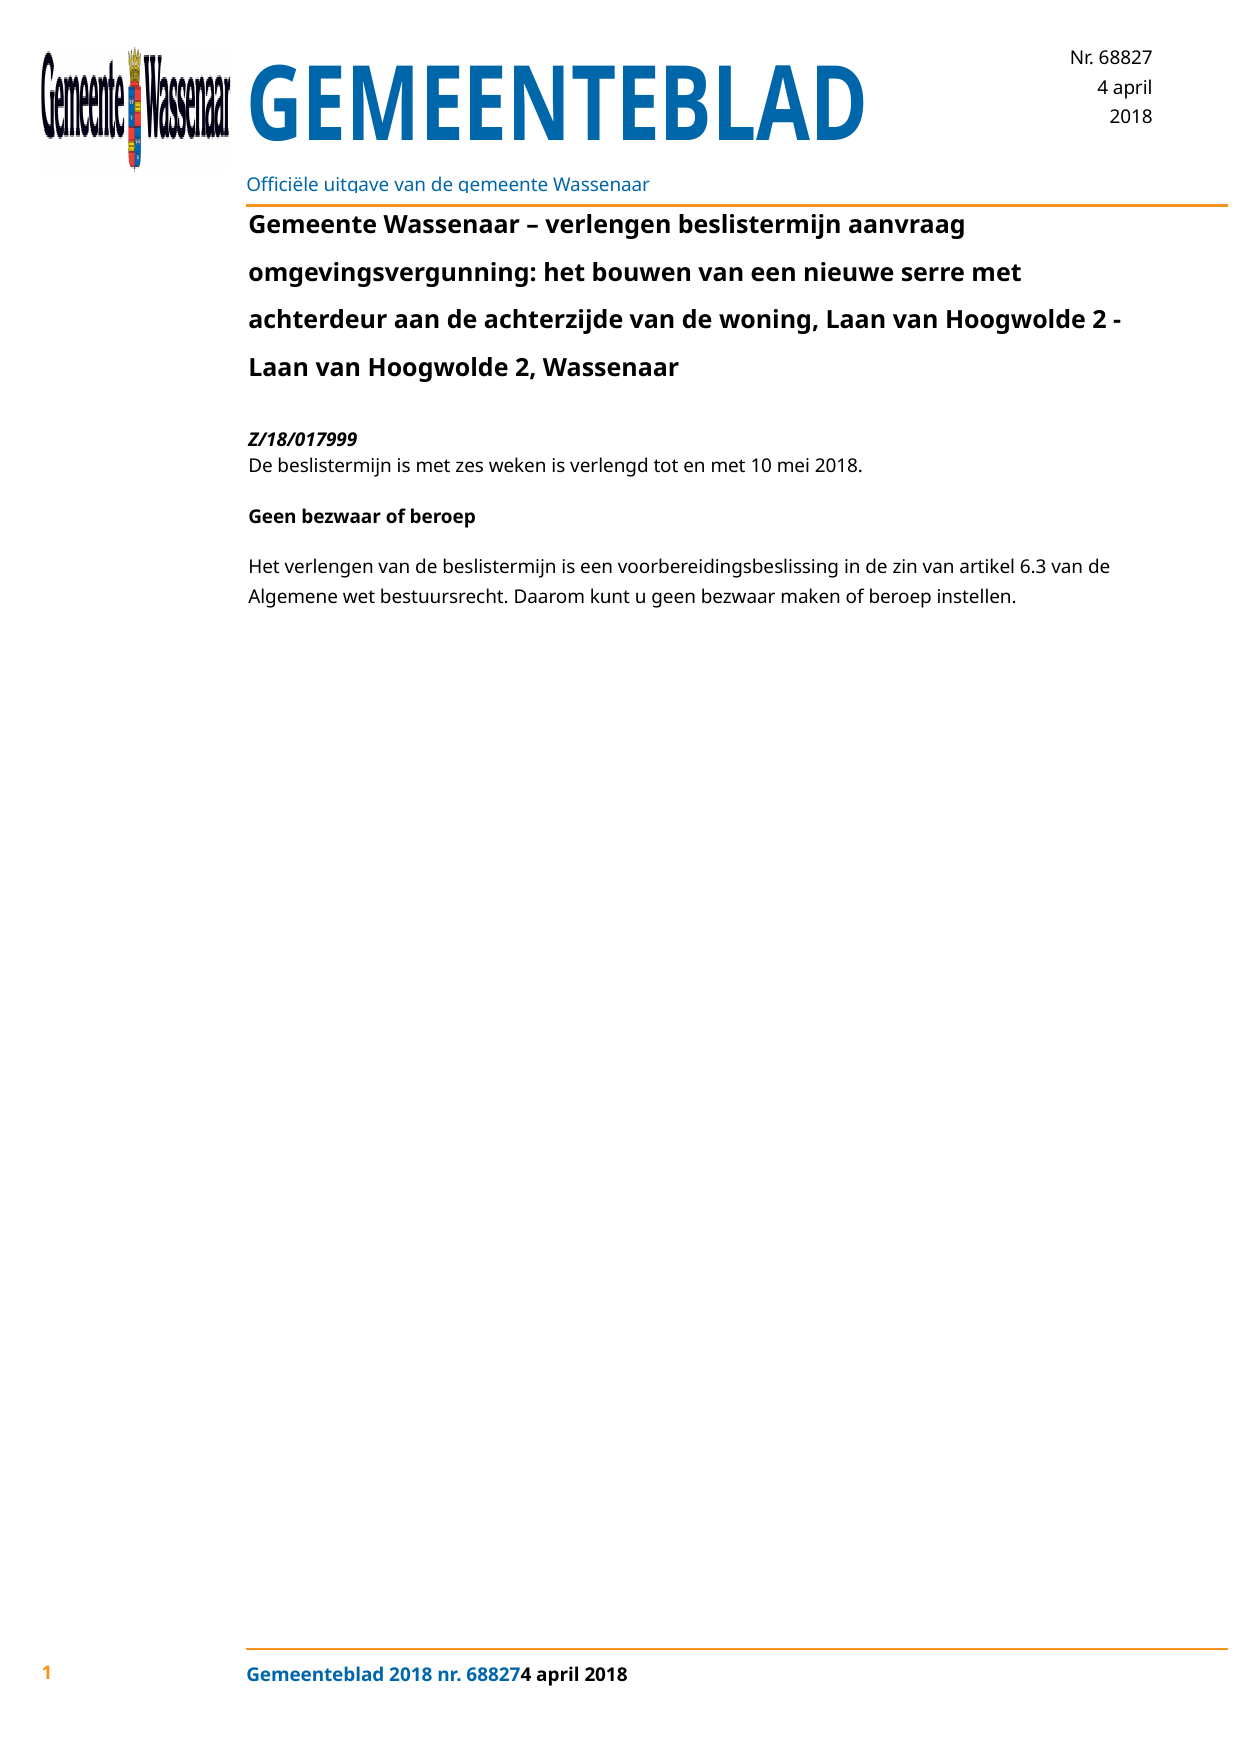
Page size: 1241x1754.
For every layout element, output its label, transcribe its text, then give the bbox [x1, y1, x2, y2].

text Het verlengen van de beslistermijn is een voorbereidingsbeslissing in de zin van artikel 6.3 van de Algemene wet bestuursrecht. Daarom kunt u geen bezwaar maken of beroep instellen. [248, 553, 1152, 608]
text Gemeente Wassenaar – verlengen beslistermijn aanvraag omgevingsvergunning: het bouwen van een nieuwe serre met achterdeur aan de achterzijde van de woning, Laan van Hoogwolde 2 - Laan van Hoogwolde 2, Wassenaar [248, 207, 1152, 384]
text Geen bezwaar of beroep [248, 503, 1152, 528]
text De beslistermijn is met zes weken is verlengd tot en met 10 mei 2018. [248, 452, 1152, 478]
text Z/18/017999 [248, 427, 1152, 452]
picture [41, 47, 231, 172]
